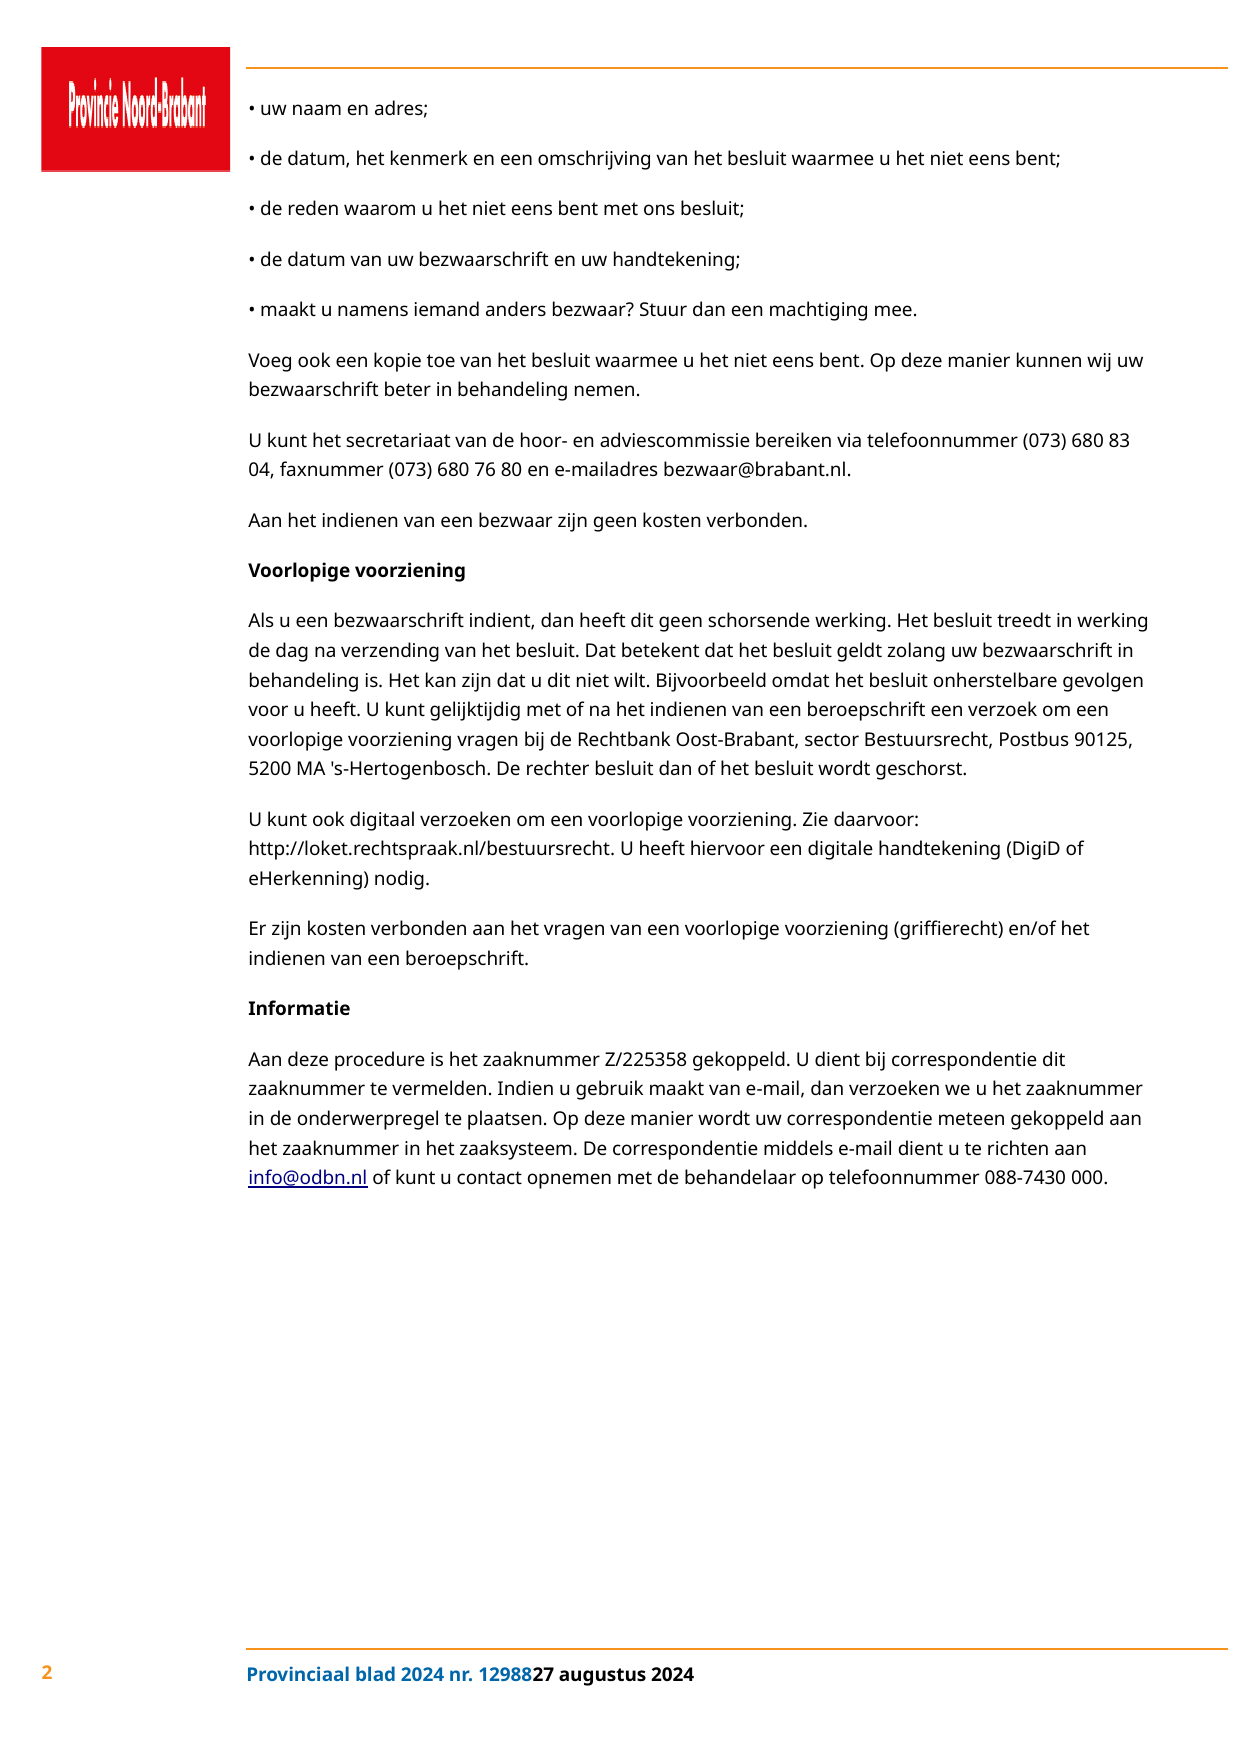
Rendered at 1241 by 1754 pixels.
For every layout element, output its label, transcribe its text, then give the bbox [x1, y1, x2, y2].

text • de datum van uw bezwaarschrift en uw handtekening; [248, 246, 1152, 272]
text Voorlopige voorziening [248, 557, 1152, 583]
text Voeg ook een kopie toe van het besluit waarmee u het niet eens bent. Op deze manier kunnen wij uw bezwaarschrift beter in behandeling nemen. [248, 347, 1152, 402]
text Informatie [248, 996, 1152, 1021]
text • de reden waarom u het niet eens bent met ons besluit; [248, 196, 1152, 221]
text Als u een bezwaarschrift indient, dan heeft dit geen schorsende werking. Het besluit treedt in werking de dag na verzending van het besluit. Dat betekent dat het besluit geldt zolang uw bezwaarschrift in behandeling is. Het kan zijn dat u dit niet wilt. Bijvoorbeeld omdat het besluit onherstelbare gevolgen voor u heeft. U kunt gelijktijdig met of na het indienen van een beroepschrift een verzoek om een voorlopige voorziening vragen bij de Rechtbank Oost-Brabant, sector Bestuursrecht, Postbus 90125, 5200 MA 's‑Hertogenbosch. De rechter besluit dan of het besluit wordt geschorst. [248, 608, 1152, 781]
text Aan het indienen van een bezwaar zijn geen kosten verbonden. [248, 507, 1152, 533]
text Er zijn kosten verbonden aan het vragen van een voorlopige voorziening (griffierecht) en/of het indienen van een beroepschrift. [248, 916, 1152, 971]
picture [41, 47, 231, 172]
text U kunt het secretariaat van de hoor- en adviescommissie bereiken via telefoonnummer (073) 680 83 04, faxnummer (073) 680 76 80 en e-mailadres bezwaar@brabant.nl. [248, 427, 1152, 482]
text • maakt u namens iemand anders bezwaar? Stuur dan een machtiging mee. [248, 296, 1152, 322]
text • uw naam en adres; [248, 95, 1152, 121]
text Aan deze procedure is het zaaknummer Z/225358 gekoppeld. U dient bij correspondentie dit zaaknummer te vermelden. Indien u gebruik maakt van e-mail, dan verzoeken we u het zaaknummer in de onderwerpregel te plaatsen. Op deze manier wordt uw correspondentie meteen gekoppeld aan het zaaknummer in het zaaksysteem. De correspondentie middels e-mail dient u te richten aan info@odbn.nl of kunt u contact opnemen met de behandelaar op telefoonnummer 088-7430 000. [248, 1046, 1152, 1190]
text U kunt ook digitaal verzoeken om een voorlopige voorziening. Zie daarvoor: http://loket.rechtspraak.nl/bestuursrecht. U heeft hiervoor een digitale handtekening (DigiD of eHerkenning) nodig. [248, 806, 1152, 891]
text • de datum, het kenmerk en een omschrijving van het besluit waarmee u het niet eens bent; [248, 145, 1152, 171]
